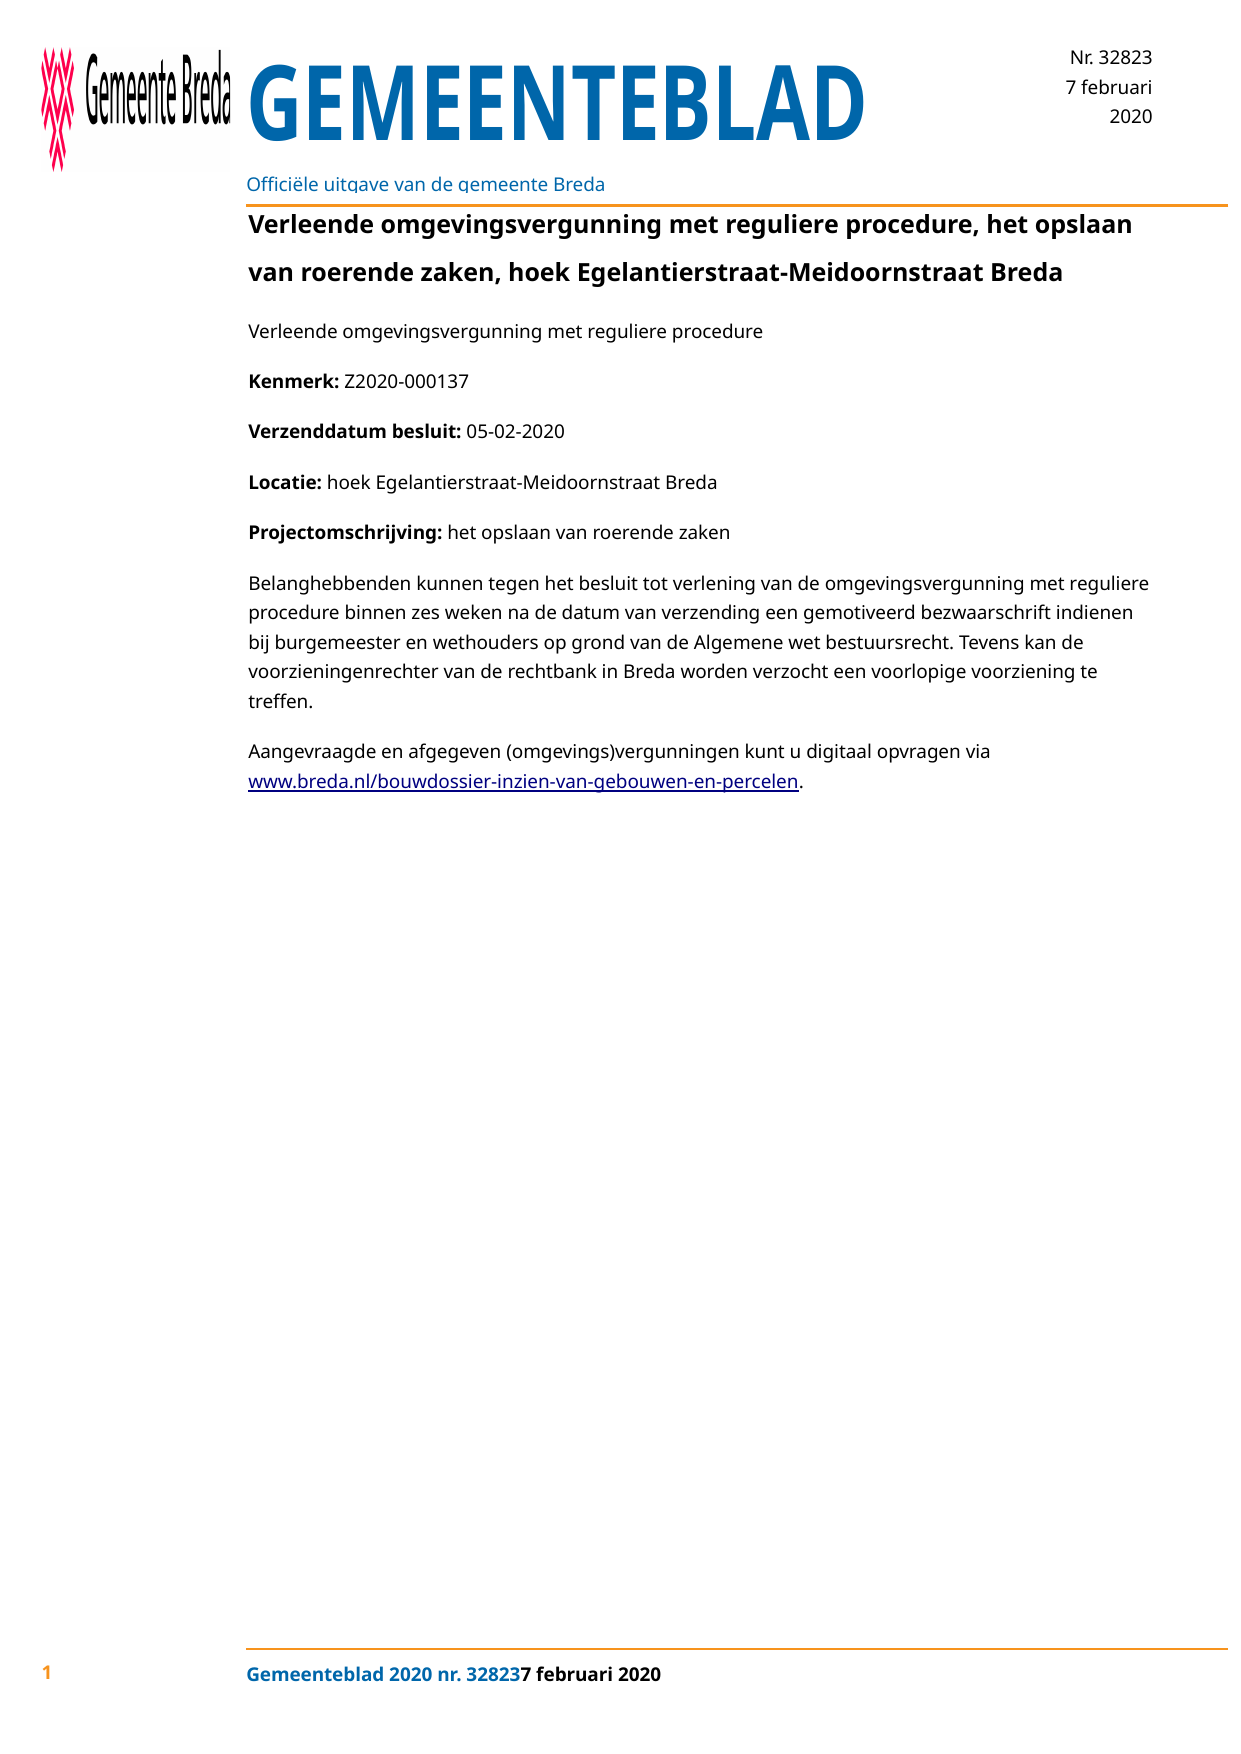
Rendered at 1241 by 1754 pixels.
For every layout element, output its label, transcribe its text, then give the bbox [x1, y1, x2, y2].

text Verleende omgevingsvergunning met reguliere procedure, het opslaan van roerende zaken, hoek Egelantierstraat-Meidoornstraat Breda [248, 207, 1152, 288]
text Belanghebbenden kunnen tegen het besluit tot verlening van de omgevingsvergunning met reguliere procedure binnen zes weken na de datum van verzending een gemotiveerd bezwaarschrift indienen bij burgemeester en wethouders op grond van de Algemene wet bestuursrecht. Tevens kan de voorzieningenrechter van de rechtbank in Breda worden verzocht een voorlopige voorziening te treffen. [248, 570, 1152, 714]
picture [41, 47, 231, 172]
text Aangevraagde en afgegeven (omgevings)vergunningen kunt u digitaal opvragen via www.breda.nl/bouwdossier-inzien-van-gebouwen-en-percelen. [248, 739, 1152, 794]
text Locatie: hoek Egelantierstraat-Meidoornstraat Breda [248, 469, 1152, 495]
text Verleende omgevingsvergunning met reguliere procedure [248, 318, 1152, 344]
text Verzenddatum besluit: 05-02-2020 [248, 419, 1152, 444]
text Projectomschrijving: het opslaan van roerende zaken [248, 519, 1152, 545]
text Kenmerk: Z2020-000137 [248, 368, 1152, 394]
